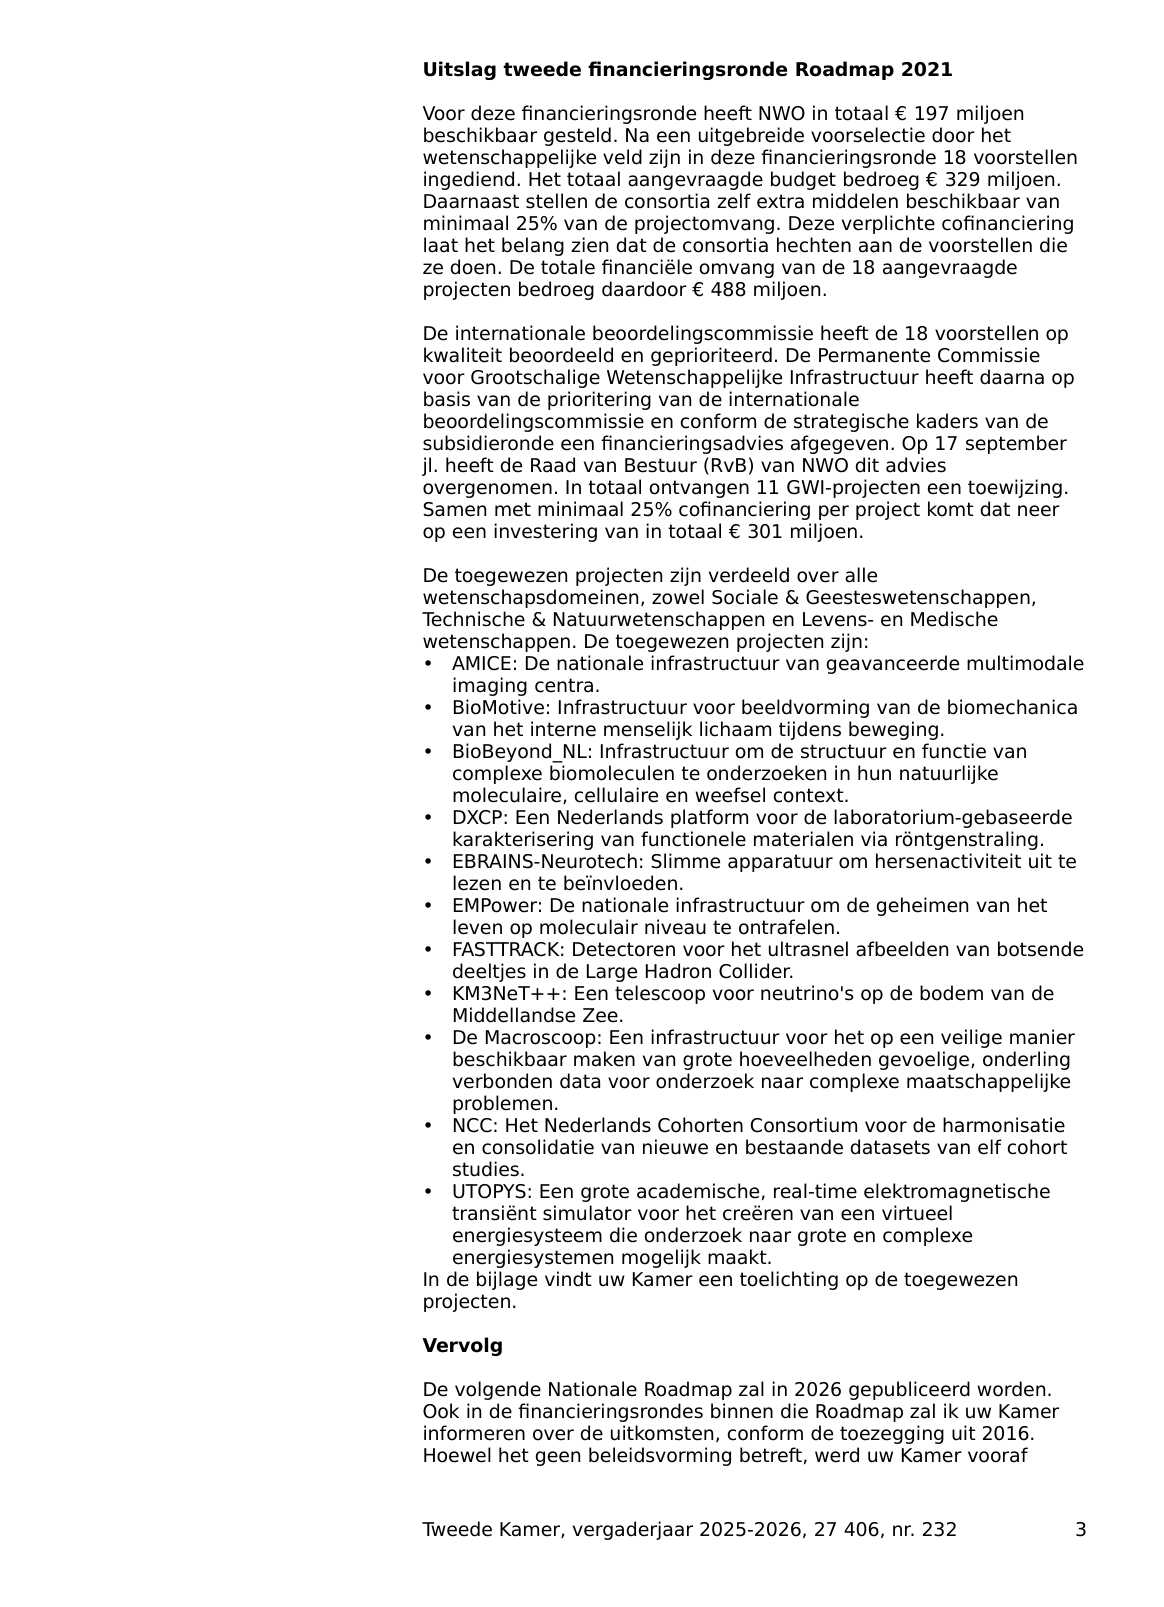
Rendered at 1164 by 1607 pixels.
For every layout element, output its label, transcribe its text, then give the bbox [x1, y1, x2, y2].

text Voor deze financieringsronde heeft NWO in totaal € 197 miljoen beschikbaar gesteld. Na een uitgebreide voorselectie door het wetenschappelijke veld zijn in deze financieringsronde 18 voorstellen ingediend. Het totaal aangevraagde budget bedroeg € 329 miljoen. Daarnaast stellen de consortia zelf extra middelen beschikbaar van minimaal 25% van de projectomvang. Deze verplichte cofinanciering laat het belang zien dat de consortia hechten aan de voorstellen die ze doen. De totale financiële omvang van de 18 aangevraagde projecten bedroeg daardoor € 488 miljoen. [422, 103, 1087, 301]
text • KM3NeT++: Een telescoop voor neutrino's op de bodem van de Middellandse Zee. [422, 983, 1087, 1027]
text • De Macroscoop: Een infrastructuur voor het op een veilige manier beschikbaar maken van grote hoeveelheden gevoelige, onderling verbonden data voor onderzoek naar complexe maatschappelijke problemen. [422, 1027, 1087, 1115]
text • EBRAINS-Neurotech: Slimme apparatuur om hersenactiviteit uit te lezen en te beïnvloeden. [422, 851, 1087, 895]
text • BioBeyond_NL: Infrastructuur om de structuur en functie van complexe biomoleculen te onderzoeken in hun natuurlijke moleculaire, cellulaire en weefsel context. [422, 741, 1087, 807]
text In de bijlage vindt uw Kamer een toelichting op de toegewezen projecten. [422, 1268, 1087, 1312]
subtitle Vervolg [422, 1335, 1087, 1357]
text De toegewezen projecten zijn verdeeld over alle wetenschapsdomeinen, zowel Sociale & Geesteswetenschappen, Technische & Natuurwetenschappen en Levens- en Medische wetenschappen. De toegewezen projecten zijn: [422, 565, 1087, 653]
text • UTOPYS: Een grote academische, real-time elektromagnetische transiënt simulator voor het creëren van een virtueel energiesysteem die onderzoek naar grote en complexe energiesystemen mogelijk maakt. [422, 1181, 1087, 1268]
text • AMICE: De nationale infrastructuur van geavanceerde multimodale imaging centra. [422, 653, 1087, 697]
text • BioMotive: Infrastructuur voor beeldvorming van de biomechanica van het interne menselijk lichaam tijdens beweging. [422, 697, 1087, 741]
text De internationale beoordelingscommissie heeft de 18 voorstellen op kwaliteit beoordeeld en geprioriteerd. De Permanente Commissie voor Grootschalige Wetenschappelijke Infrastructuur heeft daarna op basis van de prioritering van de internationale beoordelingscommissie en conform de strategische kaders van de subsidieronde een financieringsadvies afgegeven. Op 17 september jl. heeft de Raad van Bestuur (RvB) van NWO dit advies overgenomen. In totaal ontvangen 11 GWI-projecten een toewijzing. Samen met minimaal 25% cofinanciering per project komt dat neer op een investering van in totaal € 301 miljoen. [422, 323, 1087, 543]
text • DXCP: Een Nederlands platform voor de laboratorium-gebaseerde karakterisering van functionele materialen via röntgenstraling. [422, 807, 1087, 851]
text • FASTTRACK: Detectoren voor het ultrasnel afbeelden van botsende deeltjes in de Large Hadron Collider. [422, 939, 1087, 983]
text • NCC: Het Nederlands Cohorten Consortium voor de harmonisatie en consolidatie van nieuwe en bestaande datasets van elf cohort studies. [422, 1115, 1087, 1181]
text De volgende Nationale Roadmap zal in 2026 gepubliceerd worden. Ook in de financieringsrondes binnen die Roadmap zal ik uw Kamer informeren over de uitkomsten, conform de toezegging uit 2016. Hoewel het geen beleidsvorming betreft, werd uw Kamer vooraf [422, 1379, 1087, 1467]
subtitle Uitslag tweede financieringsronde Roadmap 2021 [422, 59, 1087, 81]
text • EMPower: De nationale infrastructuur om de geheimen van het leven op moleculair niveau te ontrafelen. [422, 895, 1087, 939]
